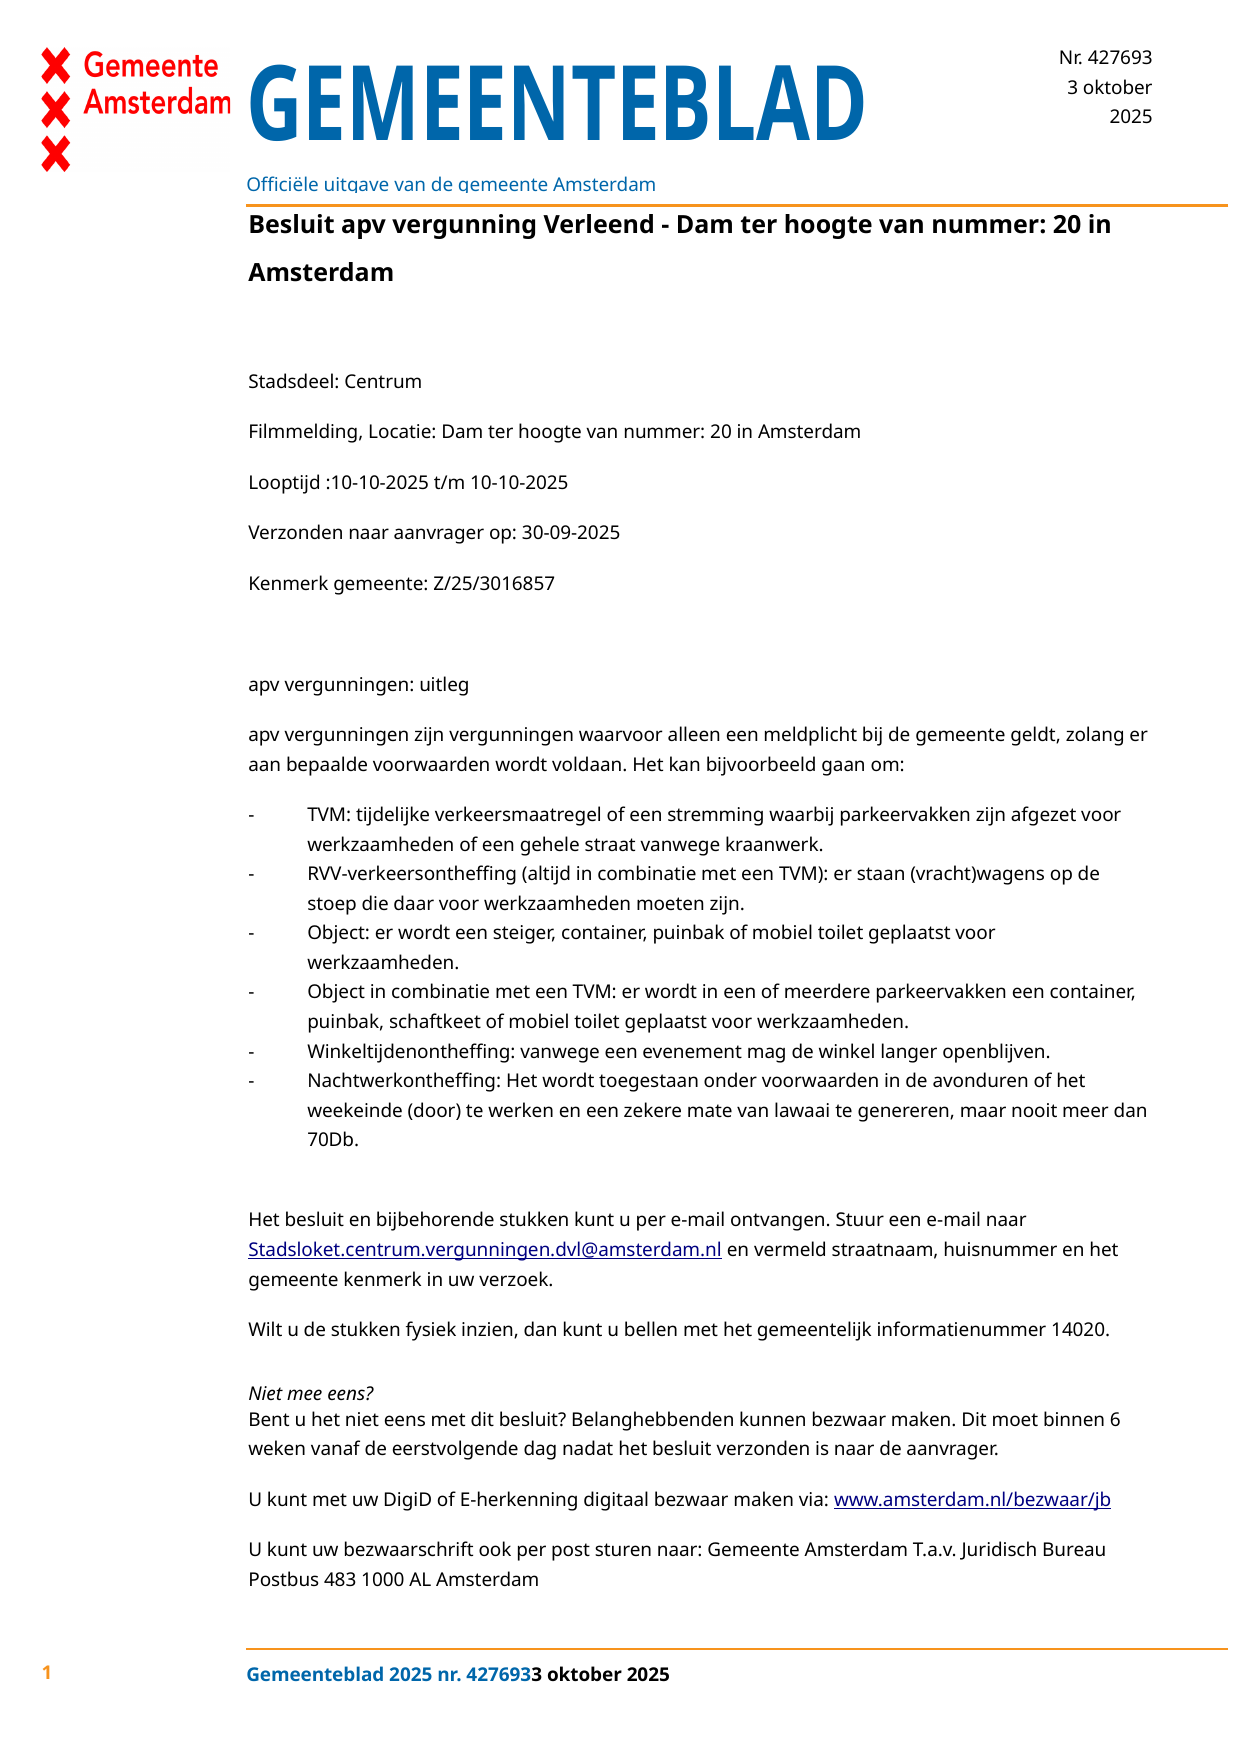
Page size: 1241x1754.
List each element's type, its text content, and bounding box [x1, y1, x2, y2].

picture [41, 47, 231, 172]
list RVV-verkeersontheffing (altijd in combinatie met een TVM): er staan (vracht)wagens op de stoep die daar voor werkzaamheden moeten zijn. [248, 860, 1152, 916]
text Verzonden naar aanvrager op: 30-09-2025 [248, 519, 1152, 545]
text apv vergunningen: uitleg [248, 671, 1152, 697]
text Filmmelding, Locatie: Dam ter hoogte van nummer: 20 in Amsterdam [248, 419, 1152, 444]
text Kenmerk gemeente: Z/25/3016857 [248, 570, 1152, 596]
list Object: er wordt een steiger, container, puinbak of mobiel toilet geplaatst voor werkzaamheden. [248, 919, 1152, 975]
list Nachtwerkontheffing: Het wordt toegestaan onder voorwaarden in de avonduren of het weekeinde (door) te werken en een zekere mate van lawaai te genereren, maar nooit meer dan 70Db. [248, 1067, 1152, 1152]
list Object in combinatie met een TVM: er wordt in een of meerdere parkeervakken een container, puinbak, schaftkeet of mobiel toilet geplaatst voor werkzaamheden. [248, 979, 1152, 1034]
text apv vergunningen zijn vergunningen waarvoor alleen een meldplicht bij de gemeente geldt, zolang er aan bepaalde voorwaarden wordt voldaan. Het kan bijvoorbeeld gaan om: [248, 721, 1152, 777]
text Wilt u de stukken fysiek inzien, dan kunt u bellen met het gemeentelijk informatienummer 14020. [248, 1316, 1152, 1342]
list TVM: tijdelijke verkeersmaatregel of een stremming waarbij parkeervakken zijn afgezet voor werkzaamheden of een gehele straat vanwege kraanwerk. [248, 801, 1152, 857]
text Het besluit en bijbehorende stukken kunt u per e-mail ontvangen. Stuur een e-mail naar Stadsloket.centrum.vergunningen.dvl@amsterdam.nl en vermeld straatnaam, huisnummer en het gemeente kenmerk in uw verzoek. [248, 1207, 1152, 1292]
text Stadsdeel: Centrum [248, 368, 1152, 394]
text U kunt met uw DigiD of E-herkenning digitaal bezwaar maken via: www.amsterdam.nl/bezwaar/jb [248, 1486, 1152, 1512]
text U kunt uw bezwaarschrift ook per post sturen naar: Gemeente Amsterdam T.a.v. Juridisch Bureau Postbus 483 1000 AL Amsterdam [248, 1536, 1152, 1592]
text Bent u het niet eens met dit besluit? Belanghebbenden kunnen bezwaar maken. Dit moet binnen 6 weken vanaf de eerstvolgende dag nadat het besluit verzonden is naar de aanvrager. [248, 1406, 1152, 1461]
text Looptijd :10-10-2025 t/m 10-10-2025 [248, 469, 1152, 495]
text Niet mee eens? [248, 1380, 1152, 1406]
list Winkeltijdenontheffing: vanwege een evenement mag de winkel langer openblijven. [248, 1038, 1152, 1064]
text Besluit apv vergunning Verleend - Dam ter hoogte van nummer: 20 in Amsterdam [248, 207, 1152, 288]
